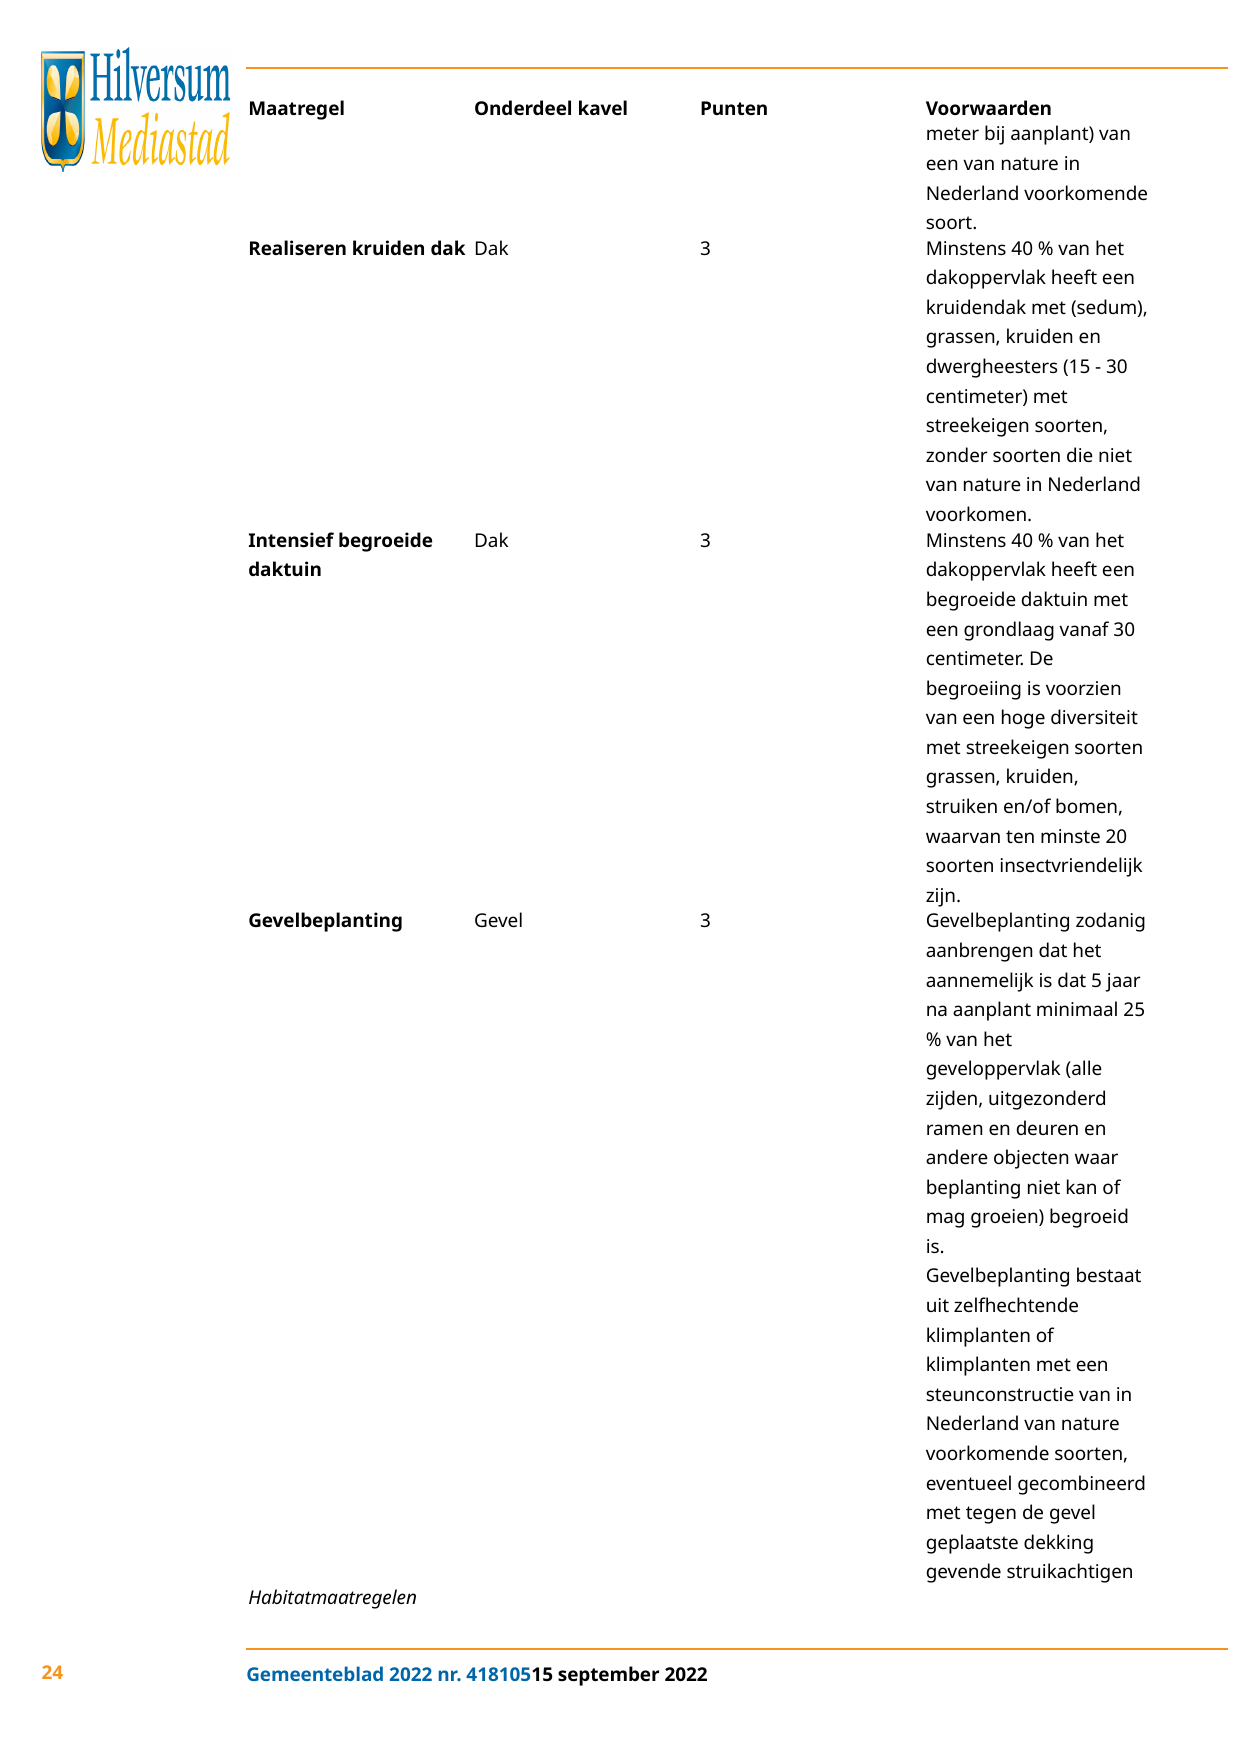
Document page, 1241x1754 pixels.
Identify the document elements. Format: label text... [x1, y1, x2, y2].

table_cell [248, 121, 474, 235]
table_cell [926, 1584, 1152, 1610]
table_cell meter bij aanplant) van een van nature in Nederland voorkomende soort. [926, 121, 1152, 235]
table_cell 3 [700, 908, 926, 1584]
table_header Voorwaarden [926, 95, 1152, 121]
table_cell Minstens 40 % van het dakoppervlak heeft een begroeide daktuin met een grondlaag vanaf 30 centimeter. De begroeiing is voorzien van een hoge diversiteit met streekeigen soorten grassen, kruiden, struiken en/of bomen, waarvan ten minste 20 soorten insectvriendelijk zijn. [926, 527, 1152, 908]
table_cell [700, 1584, 926, 1610]
table_cell Gevel [474, 908, 700, 1584]
picture [41, 47, 231, 172]
table_header Maatregel [248, 95, 474, 121]
table_cell Intensief begroeide daktuin [248, 527, 474, 908]
table_cell [474, 1584, 700, 1610]
table_header Onderdeel kavel [474, 95, 700, 121]
table_cell Gevelbeplanting [248, 908, 474, 1584]
table_cell Gevelbeplanting zodanig aanbrengen dat het aannemelijk is dat 5 jaar na aanplant minimaal 25 % van het geveloppervlak (alle zijden, uitgezonderd ramen en deuren en andere objecten waar beplanting niet kan of mag groeien) begroeid is. Gevelbeplanting bestaat uit zelfhechtende klimplanten of klimplanten met een steunconstructie van in Nederland van nature voorkomende soorten, eventueel gecombineerd met tegen de gevel geplaatste dekking gevende struikachtigen [926, 908, 1152, 1584]
table_cell Habitatmaatregelen [248, 1584, 474, 1610]
table_cell [474, 121, 700, 235]
table_cell Dak [474, 527, 700, 908]
table_cell [700, 121, 926, 235]
table_cell Dak [474, 235, 700, 527]
table_cell Realiseren kruiden dak [248, 235, 474, 527]
table_header Punten [700, 95, 926, 121]
table_cell 3 [700, 527, 926, 908]
table_cell 3 [700, 235, 926, 527]
table_cell Minstens 40 % van het dakoppervlak heeft een kruidendak met (sedum), grassen, kruiden en dwergheesters (15 - 30 centimeter) met streekeigen soorten, zonder soorten die niet van nature in Nederland voorkomen. [926, 235, 1152, 527]
